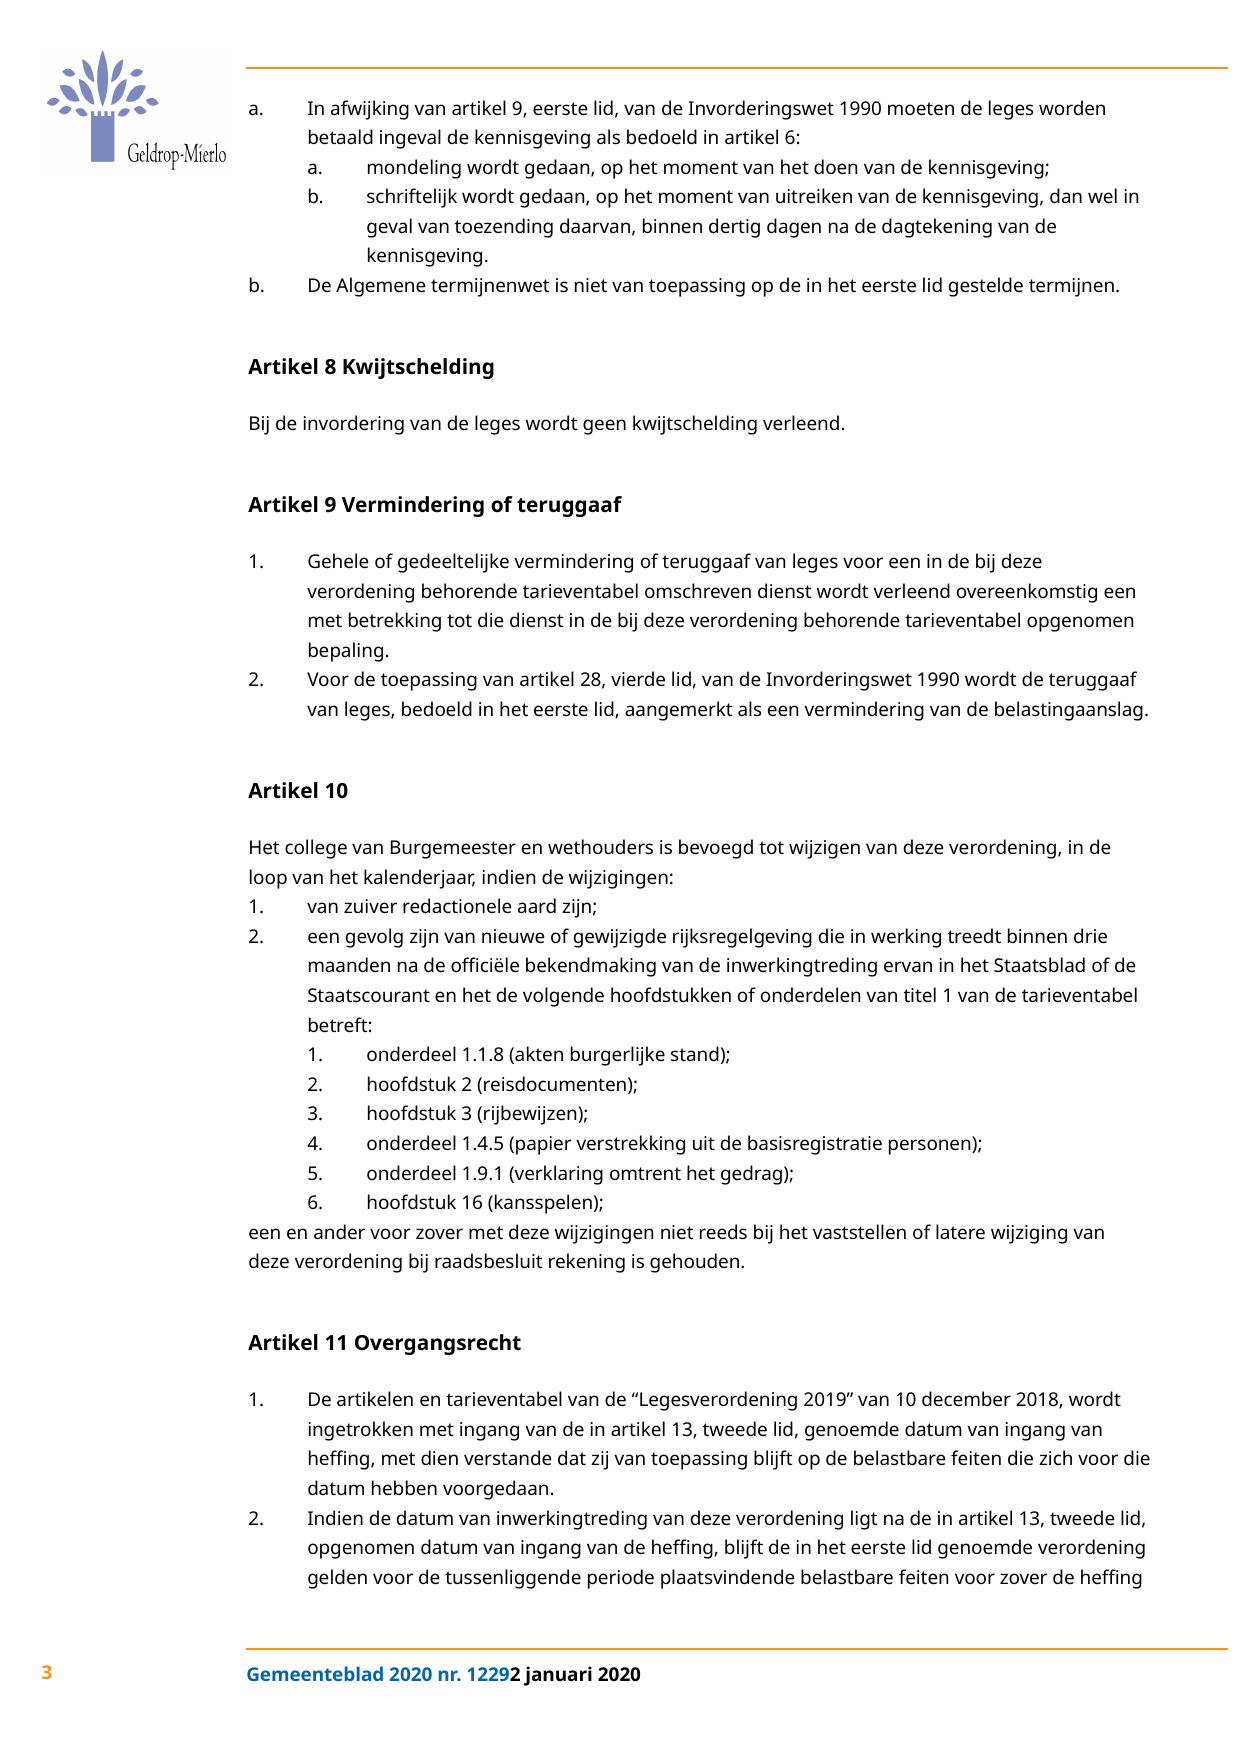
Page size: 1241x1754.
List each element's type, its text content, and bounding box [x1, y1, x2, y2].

list schriftelijk wordt gedaan, op het moment van uitreiken van de kennisgeving, dan wel in geval van toezending daarvan, binnen dertig dagen na de dagtekening van de kennisgeving. [307, 183, 1152, 268]
list De Algemene termijnenwet is niet van toepassing op de in het eerste lid gestelde termijnen. [248, 272, 1152, 298]
text Artikel 10 [248, 776, 1152, 805]
list mondeling wordt gedaan, op het moment van het doen van de kennisgeving; [307, 154, 1152, 180]
text Bij de invordering van de leges wordt geen kwijtschelding verleend. [248, 410, 1152, 436]
list De artikelen en tarieventabel van de “Legesverordening 2019” van 10 december 2018, wordt ingetrokken met ingang van de in artikel 13, tweede lid, genoemde datum van ingang van heffing, met dien verstande dat zij van toepassing blijft op de belastbare feiten die zich voor die datum hebben voorgedaan. [248, 1386, 1152, 1501]
list van zuiver redactionele aard zijn; [248, 893, 1152, 919]
list Indien de datum van inwerkingtreding van deze verordening ligt na de in artikel 13, tweede lid, opgenomen datum van ingang van de heffing, blijft de in het eerste lid genoemde verordening gelden voor de tussenliggende periode plaatsvindende belastbare feiten voor zover de heffing [248, 1505, 1152, 1590]
list onderdeel 1.4.5 (papier verstrekking uit de basisregistratie personen); [307, 1130, 1152, 1156]
text Het college van Burgemeester en wethouders is bevoegd tot wijzigen van deze verordening, in de loop van het kalenderjaar, indien de wijzigingen: [248, 834, 1152, 889]
text Artikel 8 Kwijtschelding [248, 352, 1152, 381]
list onderdeel 1.1.8 (akten burgerlijke stand); [307, 1041, 1152, 1067]
picture [41, 47, 231, 172]
list Voor de toepassing van artikel 28, vierde lid, van de Invorderingswet 1990 wordt de teruggaaf van leges, bedoeld in het eerste lid, aangemerkt als een vermindering van de belastingaanslag. [248, 667, 1152, 722]
list hoofdstuk 2 (reisdocumenten); [307, 1071, 1152, 1097]
text een en ander voor zover met deze wijzigingen niet reeds bij het vaststellen of latere wijziging van deze verordening bij raadsbesluit rekening is gehouden. [248, 1219, 1152, 1274]
list onderdeel 1.9.1 (verklaring omtrent het gedrag); [307, 1160, 1152, 1185]
list hoofdstuk 3 (rijbewijzen); [307, 1101, 1152, 1126]
list In afwijking van artikel 9, eerste lid, van de Invorderingswet 1990 moeten de leges worden betaald ingeval de kennisgeving als bedoeld in artikel 6: [248, 95, 1152, 150]
list hoofdstuk 16 (kansspelen); [307, 1189, 1152, 1215]
text Artikel 11 Overgangsrecht [248, 1328, 1152, 1357]
text Artikel 9 Vermindering of teruggaaf [248, 490, 1152, 519]
list een gevolg zijn van nieuwe of gewijzigde rijksregelgeving die in werking treedt binnen drie maanden na de officiële bekendmaking van de inwerkingtreding ervan in het Staatsblad of de Staatscourant en het de volgende hoofdstukken of onderdelen van titel 1 van de tarieventabel betreft: [248, 923, 1152, 1037]
list Gehele of gedeeltelijke vermindering of teruggaaf van leges voor een in de bij deze verordening behorende tarieventabel omschreven dienst wordt verleend overeenkomstig een met betrekking tot die dienst in de bij deze verordening behorende tarieventabel opgenomen bepaling. [248, 548, 1152, 663]
